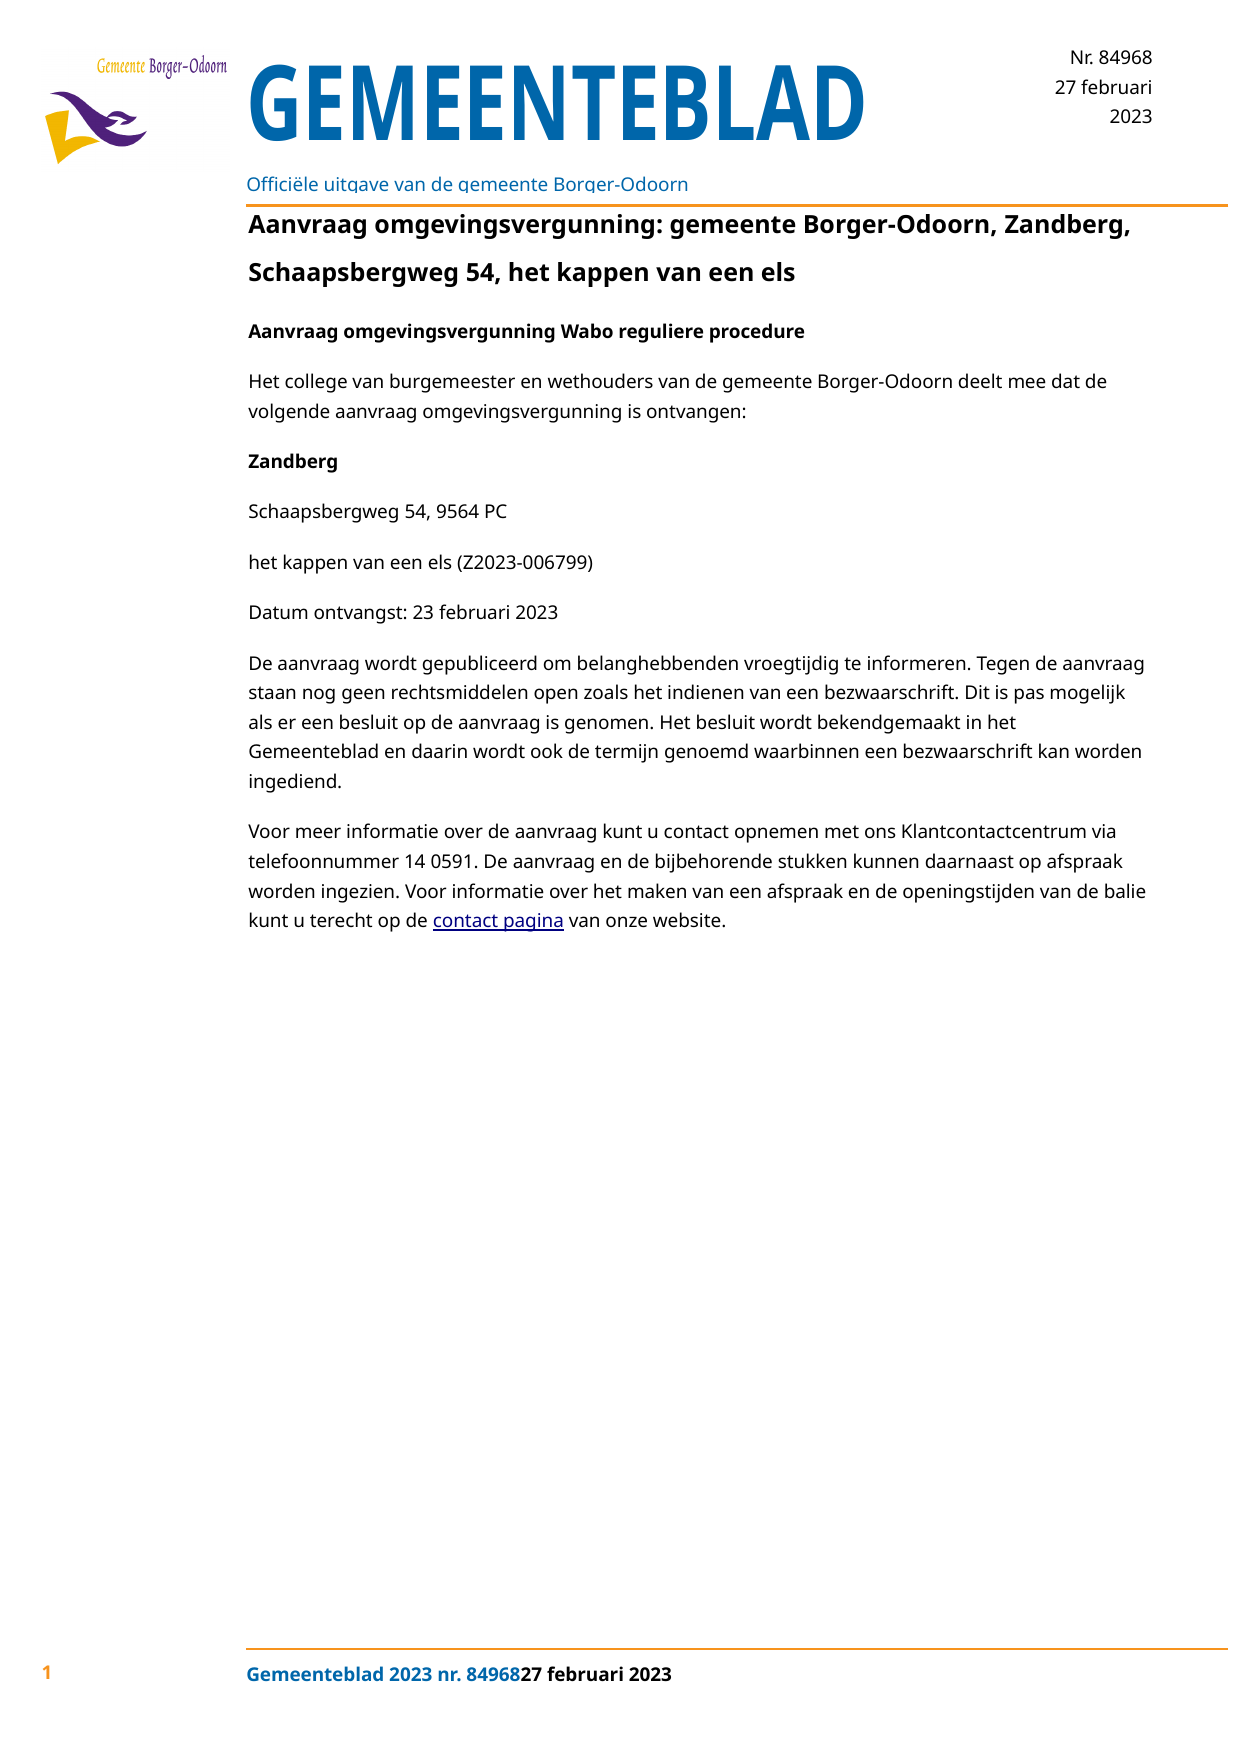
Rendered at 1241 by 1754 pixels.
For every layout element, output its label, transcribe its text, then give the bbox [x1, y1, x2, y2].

text het kappen van een els (Z2023-006799) [248, 549, 1152, 575]
text Datum ontvangst: 23 februari 2023 [248, 599, 1152, 625]
text Voor meer informatie over de aanvraag kunt u contact opnemen met ons Klantcontactcentrum via telefoonnummer 14 0591. De aanvraag en de bijbehorende stukken kunnen daarnaast op afspraak worden ingezien. Voor informatie over het maken van een afspraak en de openingstijden van de balie kunt u terecht op de contact pagina van onze website. [248, 819, 1152, 933]
text De aanvraag wordt gepubliceerd om belanghebbenden vroegtijdig te informeren. Tegen de aanvraag staan nog geen rechtsmiddelen open zoals het indienen van een bezwaarschrift. Dit is pas mogelijk als er een besluit op de aanvraag is genomen. Het besluit wordt bekendgemaakt in het Gemeenteblad en daarin wordt ook de termijn genoemd waarbinnen een bezwaarschrift kan worden ingediend. [248, 650, 1152, 794]
text Het college van burgemeester en wethouders van de gemeente Borger-Odoorn deelt mee dat de volgende aanvraag omgevingsvergunning is ontvangen: [248, 368, 1152, 424]
text Aanvraag omgevingsvergunning Wabo reguliere procedure [248, 318, 1152, 344]
picture [41, 47, 231, 172]
text Schaapsbergweg 54, 9564 PC [248, 499, 1152, 524]
text Aanvraag omgevingsvergunning: gemeente Borger-Odoorn, Zandberg, Schaapsbergweg 54, het kappen van een els [248, 207, 1152, 288]
text Zandberg [248, 448, 1152, 474]
